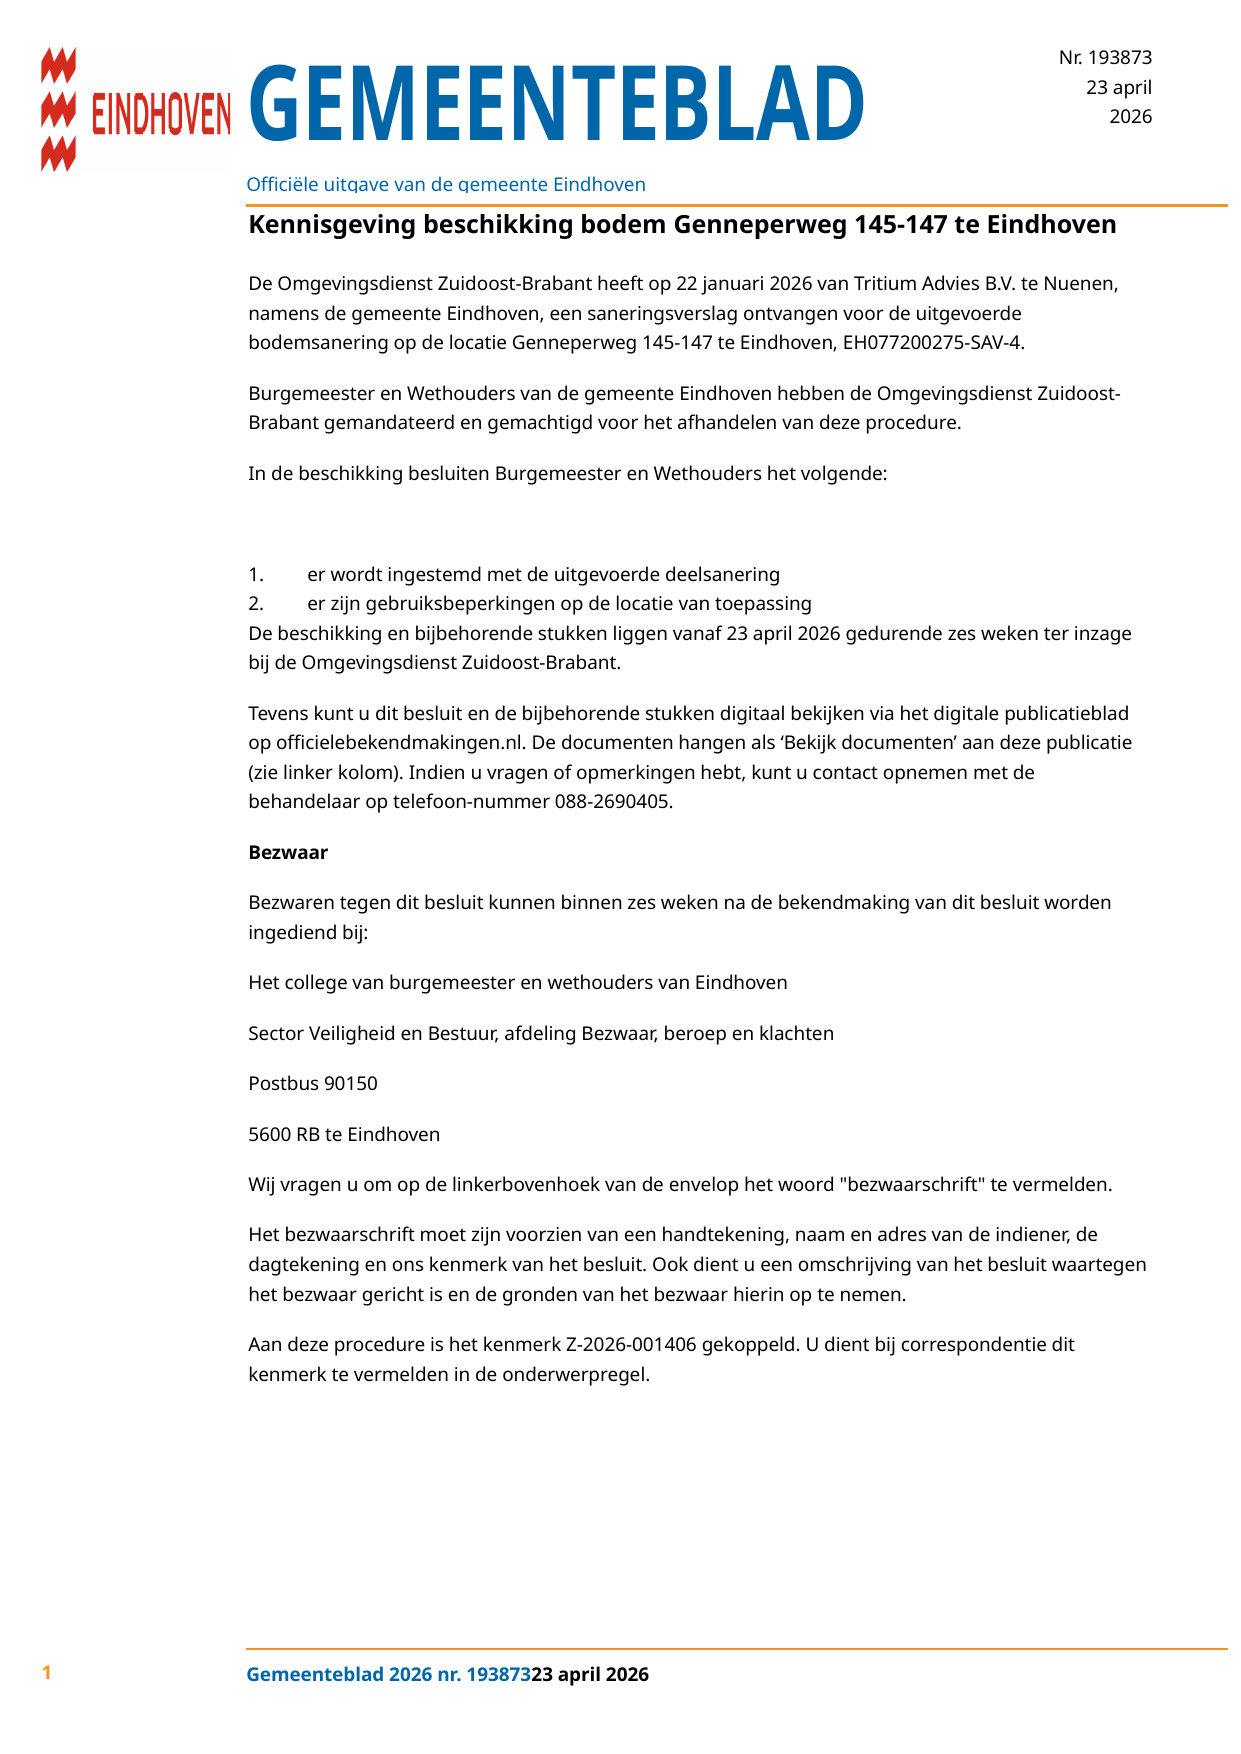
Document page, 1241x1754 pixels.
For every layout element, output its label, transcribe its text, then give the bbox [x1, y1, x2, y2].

text Sector Veiligheid en Bestuur, afdeling Bezwaar, beroep en klachten [248, 1020, 1152, 1046]
text Het college van burgemeester en wethouders van Eindhoven [248, 969, 1152, 995]
text Bezwaren tegen dit besluit kunnen binnen zes weken na de bekendmaking van dit besluit worden ingediend bij: [248, 889, 1152, 945]
text De Omgevingsdienst Zuidoost-Brabant heeft op 22 januari 2026 van Tritium Advies B.V. te Nuenen, namens de gemeente Eindhoven, een saneringsverslag ontvangen voor de uitgevoerde bodemsanering op de locatie Genneperweg 145-147 te Eindhoven, EH077200275-SAV-4. [248, 270, 1152, 355]
text Burgemeester en Wethouders van de gemeente Eindhoven hebben de Omgevingsdienst Zuidoost-Brabant gemandateerd en gemachtigd voor het afhandelen van deze procedure. [248, 380, 1152, 435]
text Tevens kunt u dit besluit en de bijbehorende stukken digitaal bekijken via het digitale publicatieblad op officielebekendmakingen.nl. De documenten hangen als ‘Bekijk documenten’ aan deze publicatie (zie linker kolom). Indien u vragen of opmerkingen hebt, kunt u contact opnemen met de behandelaar op telefoon-nummer 088-2690405. [248, 700, 1152, 814]
text In de beschikking besluiten Burgemeester en Wethouders het volgende: [248, 460, 1152, 486]
text Aan deze procedure is het kenmerk Z-2026-001406 gekoppeld. U dient bij correspondentie dit kenmerk te vermelden in de onderwerpregel. [248, 1331, 1152, 1386]
text De beschikking en bijbehorende stukken liggen vanaf 23 april 2026 gedurende zes weken ter inzage bij de Omgevingsdienst Zuidoost-Brabant. [248, 620, 1152, 675]
text 5600 RB te Eindhoven [248, 1121, 1152, 1146]
list er zijn gebruiksbeperkingen op de locatie van toepassing [248, 590, 1152, 616]
text Bezwaar [248, 839, 1152, 865]
text Het bezwaarschrift moet zijn voorzien van een handtekening, naam en adres van de indiener, de dagtekening en ons kenmerk van het besluit. Ook dient u een omschrijving van het besluit waartegen het bezwaar gericht is en de gronden van het bezwaar hierin op te nemen. [248, 1222, 1152, 1306]
text Postbus 90150 [248, 1070, 1152, 1096]
text Kennisgeving beschikking bodem Genneperweg 145-147 te Eindhoven [248, 207, 1152, 241]
list er wordt ingestemd met de uitgevoerde deelsanering [248, 561, 1152, 586]
picture [41, 47, 231, 172]
text Wij vragen u om op de linkerbovenhoek van de envelop het woord "bezwaarschrift" te vermelden. [248, 1171, 1152, 1197]
